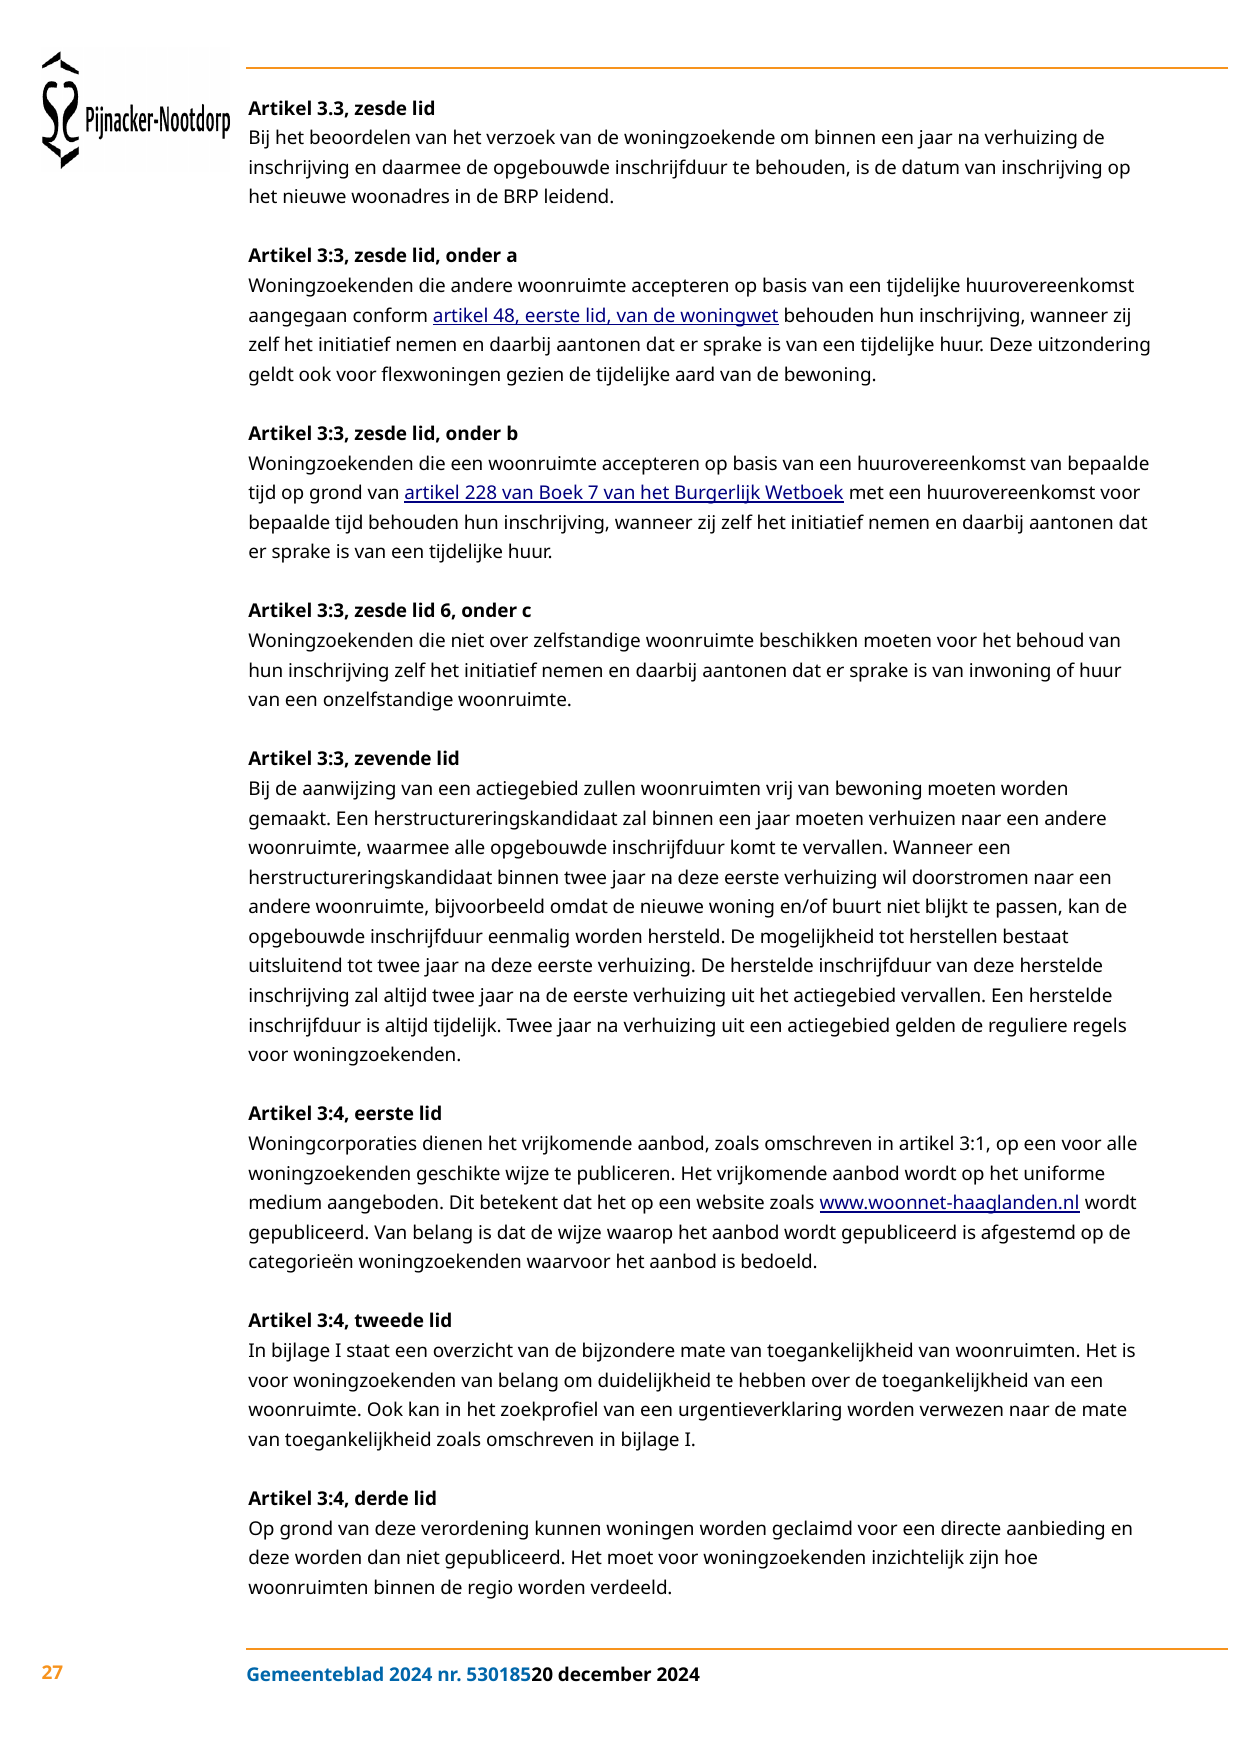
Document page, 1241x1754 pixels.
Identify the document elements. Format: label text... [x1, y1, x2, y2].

text Artikel 3:4, derde lid [248, 1485, 1152, 1511]
text Woningzoekenden die een woonruimte accepteren op basis van een huurovereenkomst van bepaalde tijd op grond van artikel 228 van Boek 7 van het Burgerlijk Wetboek met een huurovereenkomst voor bepaalde tijd behouden hun inschrijving, wanneer zij zelf het initiatief nemen en daarbij aantonen dat er sprake is van een tijdelijke huur. [248, 450, 1152, 564]
text Woningcorporaties dienen het vrijkomende aanbod, zoals omschreven in artikel 3:1, op een voor alle woningzoekenden geschikte wijze te publiceren. Het vrijkomende aanbod wordt op het uniforme medium aangeboden. Dit betekent dat het op een website zoals www.woonnet-haaglanden.nl wordt gepubliceerd. Van belang is dat de wijze waarop het aanbod wordt gepubliceerd is afgestemd op de categorieën woningzoekenden waarvoor het aanbod is bedoeld. [248, 1130, 1152, 1274]
picture [41, 47, 231, 172]
text Bij de aanwijzing van een actiegebied zullen woonruimten vrij van bewoning moeten worden gemaakt. Een herstructureringskandidaat zal binnen een jaar moeten verhuizen naar een andere woonruimte, waarmee alle opgebouwde inschrijfduur komt te vervallen. Wanneer een herstructureringskandidaat binnen twee jaar na deze eerste verhuizing wil doorstromen naar een andere woonruimte, bijvoorbeeld omdat de nieuwe woning en/of buurt niet blijkt te passen, kan de opgebouwde inschrijfduur eenmalig worden hersteld. De mogelijkheid tot herstellen bestaat uitsluitend tot twee jaar na deze eerste verhuizing. De herstelde inschrijfduur van deze herstelde inschrijving zal altijd twee jaar na de eerste verhuizing uit het actiegebied vervallen. Een herstelde inschrijfduur is altijd tijdelijk. Twee jaar na verhuizing uit een actiegebied gelden de reguliere regels voor woningzoekenden. [248, 775, 1152, 1067]
text Artikel 3:4, tweede lid [248, 1308, 1152, 1333]
text Bij het beoordelen van het verzoek van de woningzoekende om binnen een jaar na verhuizing de inschrijving en daarmee de opgebouwde inschrijfduur te behouden, is de datum van inschrijving op het nieuwe woonadres in de BRP leidend. [248, 124, 1152, 209]
text Woningzoekenden die andere woonruimte accepteren op basis van een tijdelijke huurovereenkomst aangegaan conform artikel 48, eerste lid, van de woningwet behouden hun inschrijving, wanneer zij zelf het initiatief nemen en daarbij aantonen dat er sprake is van een tijdelijke huur. Deze uitzondering geldt ook voor flexwoningen gezien de tijdelijke aard van de bewoning. [248, 272, 1152, 387]
text Artikel 3:4, eerste lid [248, 1101, 1152, 1126]
text In bijlage I staat een overzicht van de bijzondere mate van toegankelijkheid van woonruimten. Het is voor woningzoekenden van belang om duidelijkheid te hebben over de toegankelijkheid van een woonruimte. Ook kan in het zoekprofiel van een urgentieverklaring worden verwezen naar de mate van toegankelijkheid zoals omschreven in bijlage I. [248, 1337, 1152, 1452]
text Artikel 3:3, zesde lid 6, onder c [248, 598, 1152, 623]
text Artikel 3.3, zesde lid [248, 95, 1152, 121]
text Artikel 3:3, zesde lid, onder a [248, 243, 1152, 268]
text Artikel 3:3, zevende lid [248, 746, 1152, 771]
text Artikel 3:3, zesde lid, onder b [248, 420, 1152, 446]
text Op grond van deze verordening kunnen woningen worden geclaimd voor een directe aanbieding en deze worden dan niet gepubliceerd. Het moet voor woningzoekenden inzichtelijk zijn hoe woonruimten binnen de regio worden verdeeld. [248, 1515, 1152, 1600]
text Woningzoekenden die niet over zelfstandige woonruimte beschikken moeten voor het behoud van hun inschrijving zelf het initiatief nemen en daarbij aantonen dat er sprake is van inwoning of huur van een onzelfstandige woonruimte. [248, 627, 1152, 712]
